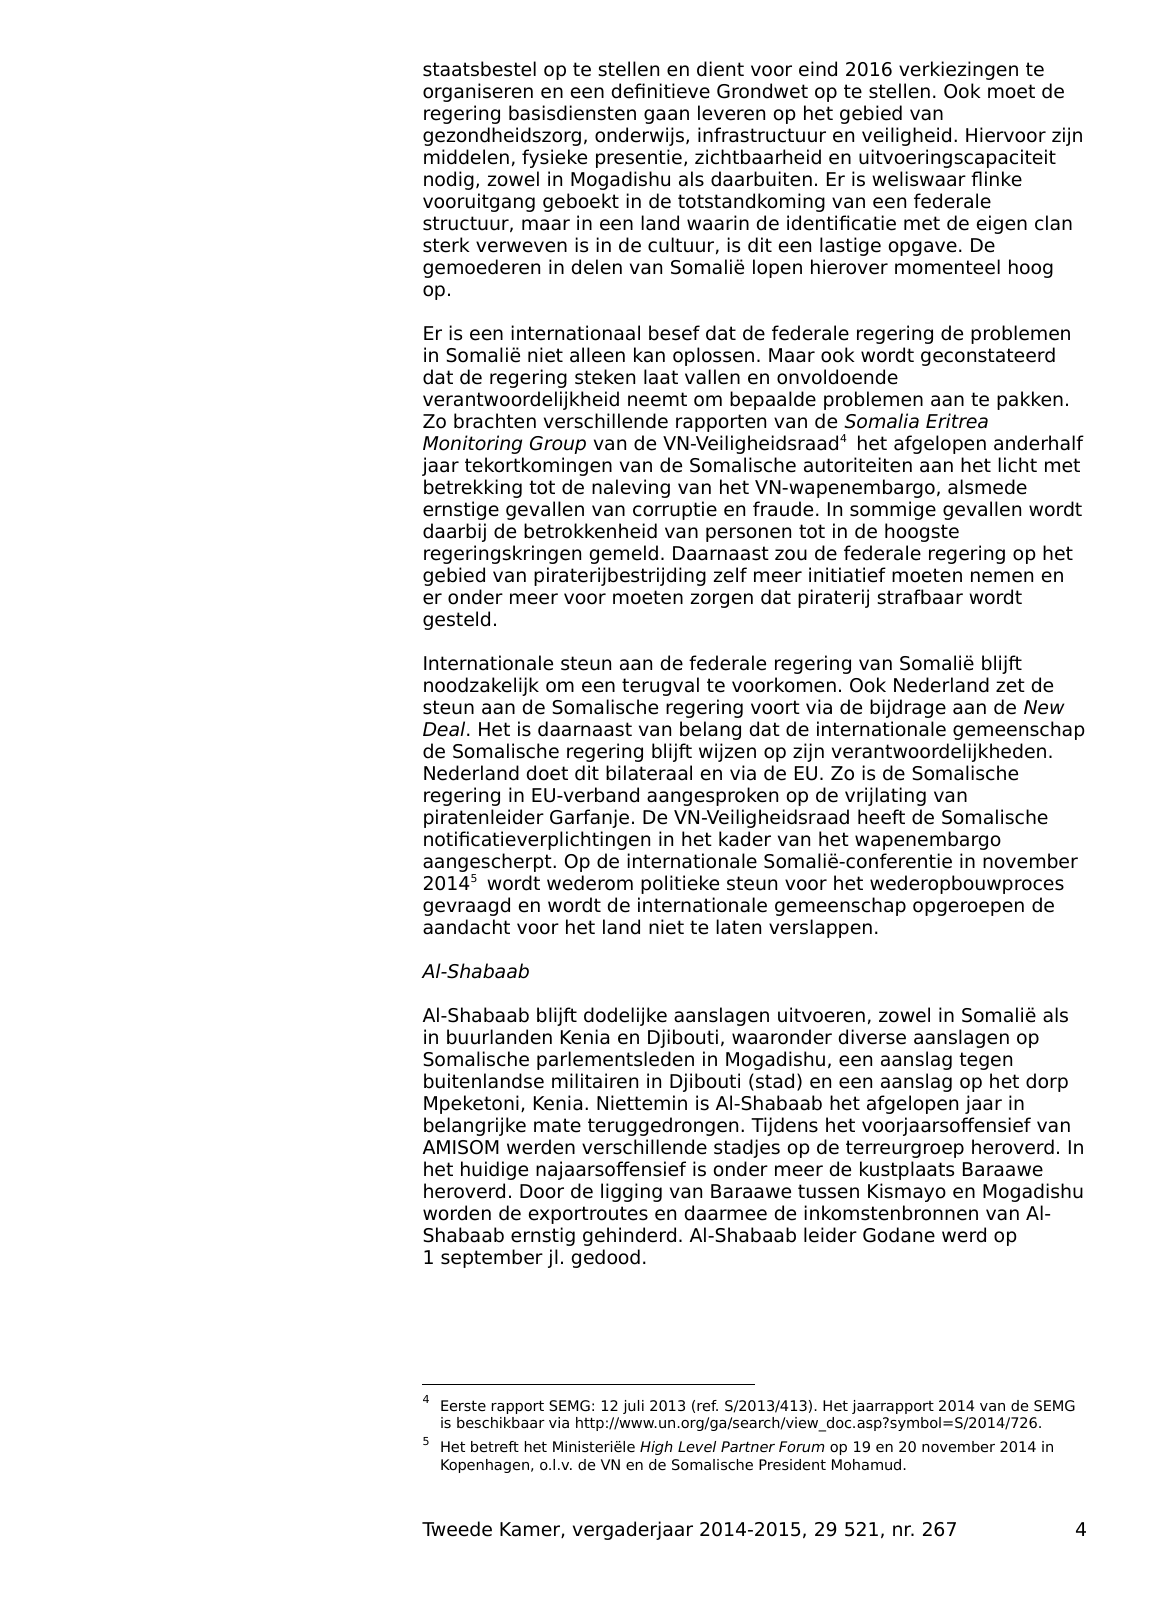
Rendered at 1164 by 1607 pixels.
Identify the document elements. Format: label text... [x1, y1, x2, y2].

text Internationale steun aan de federale regering van Somalië blijft noodzakelijk om een terugval te voorkomen. Ook Nederland zet de steun aan de Somalische regering voort via de bijdrage aan de New Deal. Het is daarnaast van belang dat de internationale gemeenschap de Somalische regering blijft wijzen op zijn verantwoordelijkheden. Nederland doet dit bilateraal en via de EU. Zo is de Somalische regering in EU-verband aangesproken op de vrijlating van piratenleider Garfanje. De VN-Veiligheidsraad heeft de Somalische notificatieverplichtingen in het kader van het wapenembargo aangescherpt. Op de internationale Somalië-conferentie in november 2014 wordt wederom politieke steun voor het wederopbouwproces gevraagd en wordt de internationale gemeenschap opgeroepen de aandacht voor het land niet te laten verslappen. [422, 653, 1087, 939]
text Het betreft het Ministeriële High Level Partner Forum op 19 en 20 november 2014 in Kopenhagen, o.l.v. de VN en de Somalische President Mohamud. [422, 1435, 1087, 1474]
text Eerste rapport SEMG: 12 juli 2013 (ref. S/2013/413). Het jaarrapport 2014 van de SEMG is beschikbaar via http://www.un.org/ga/search/view_doc.asp?symbol=S/2014/726. [422, 1393, 1087, 1432]
text staatsbestel op te stellen en dient voor eind 2016 verkiezingen te organiseren en een definitieve Grondwet op te stellen. Ook moet de regering basisdiensten gaan leveren op het gebied van gezondheidszorg, onderwijs, infrastructuur en veiligheid. Hiervoor zijn middelen, fysieke presentie, zichtbaarheid en uitvoeringscapaciteit nodig, zowel in Mogadishu als daarbuiten. Er is weliswaar flinke vooruitgang geboekt in de totstandkoming van een federale structuur, maar in een land waarin de identificatie met de eigen clan sterk verweven is in de cultuur, is dit een lastige opgave. De gemoederen in delen van Somalië lopen hierover momenteel hoog op. [422, 59, 1087, 301]
text Er is een internationaal besef dat de federale regering de problemen in Somalië niet alleen kan oplossen. Maar ook wordt geconstateerd dat de regering steken laat vallen en onvoldoende verantwoordelijkheid neemt om bepaalde problemen aan te pakken. Zo brachten verschillende rapporten van de Somalia Eritrea Monitoring Group van de VN-Veiligheidsraad het afgelopen anderhalf jaar tekortkomingen van de Somalische autoriteiten aan het licht met betrekking tot de naleving van het VN-wapenembargo, alsmede ernstige gevallen van corruptie en fraude. In sommige gevallen wordt daarbij de betrokkenheid van personen tot in de hoogste regeringskringen gemeld. Daarnaast zou de federale regering op het gebied van piraterijbestrijding zelf meer initiatief moeten nemen en er onder meer voor moeten zorgen dat piraterij strafbaar wordt gesteld. [422, 323, 1087, 631]
subtitle Al-Shabaab [422, 961, 1087, 983]
text Al-Shabaab blijft dodelijke aanslagen uitvoeren, zowel in Somalië als in buurlanden Kenia en Djibouti, waaronder diverse aanslagen op Somalische parlementsleden in Mogadishu, een aanslag tegen buitenlandse militairen in Djibouti (stad) en een aanslag op het dorp Mpeketoni, Kenia. Niettemin is Al-Shabaab het afgelopen jaar in belangrijke mate teruggedrongen. Tijdens het voorjaarsoffensief van AMISOM werden verschillende stadjes op de terreurgroep heroverd. In het huidige najaarsoffensief is onder meer de kustplaats Baraawe heroverd. Door de ligging van Baraawe tussen Kismayo en Mogadishu worden de exportroutes en daarmee de inkomstenbronnen van Al-Shabaab ernstig gehinderd. Al-Shabaab leider Godane werd op 1 september jl. gedood. [422, 1005, 1087, 1269]
